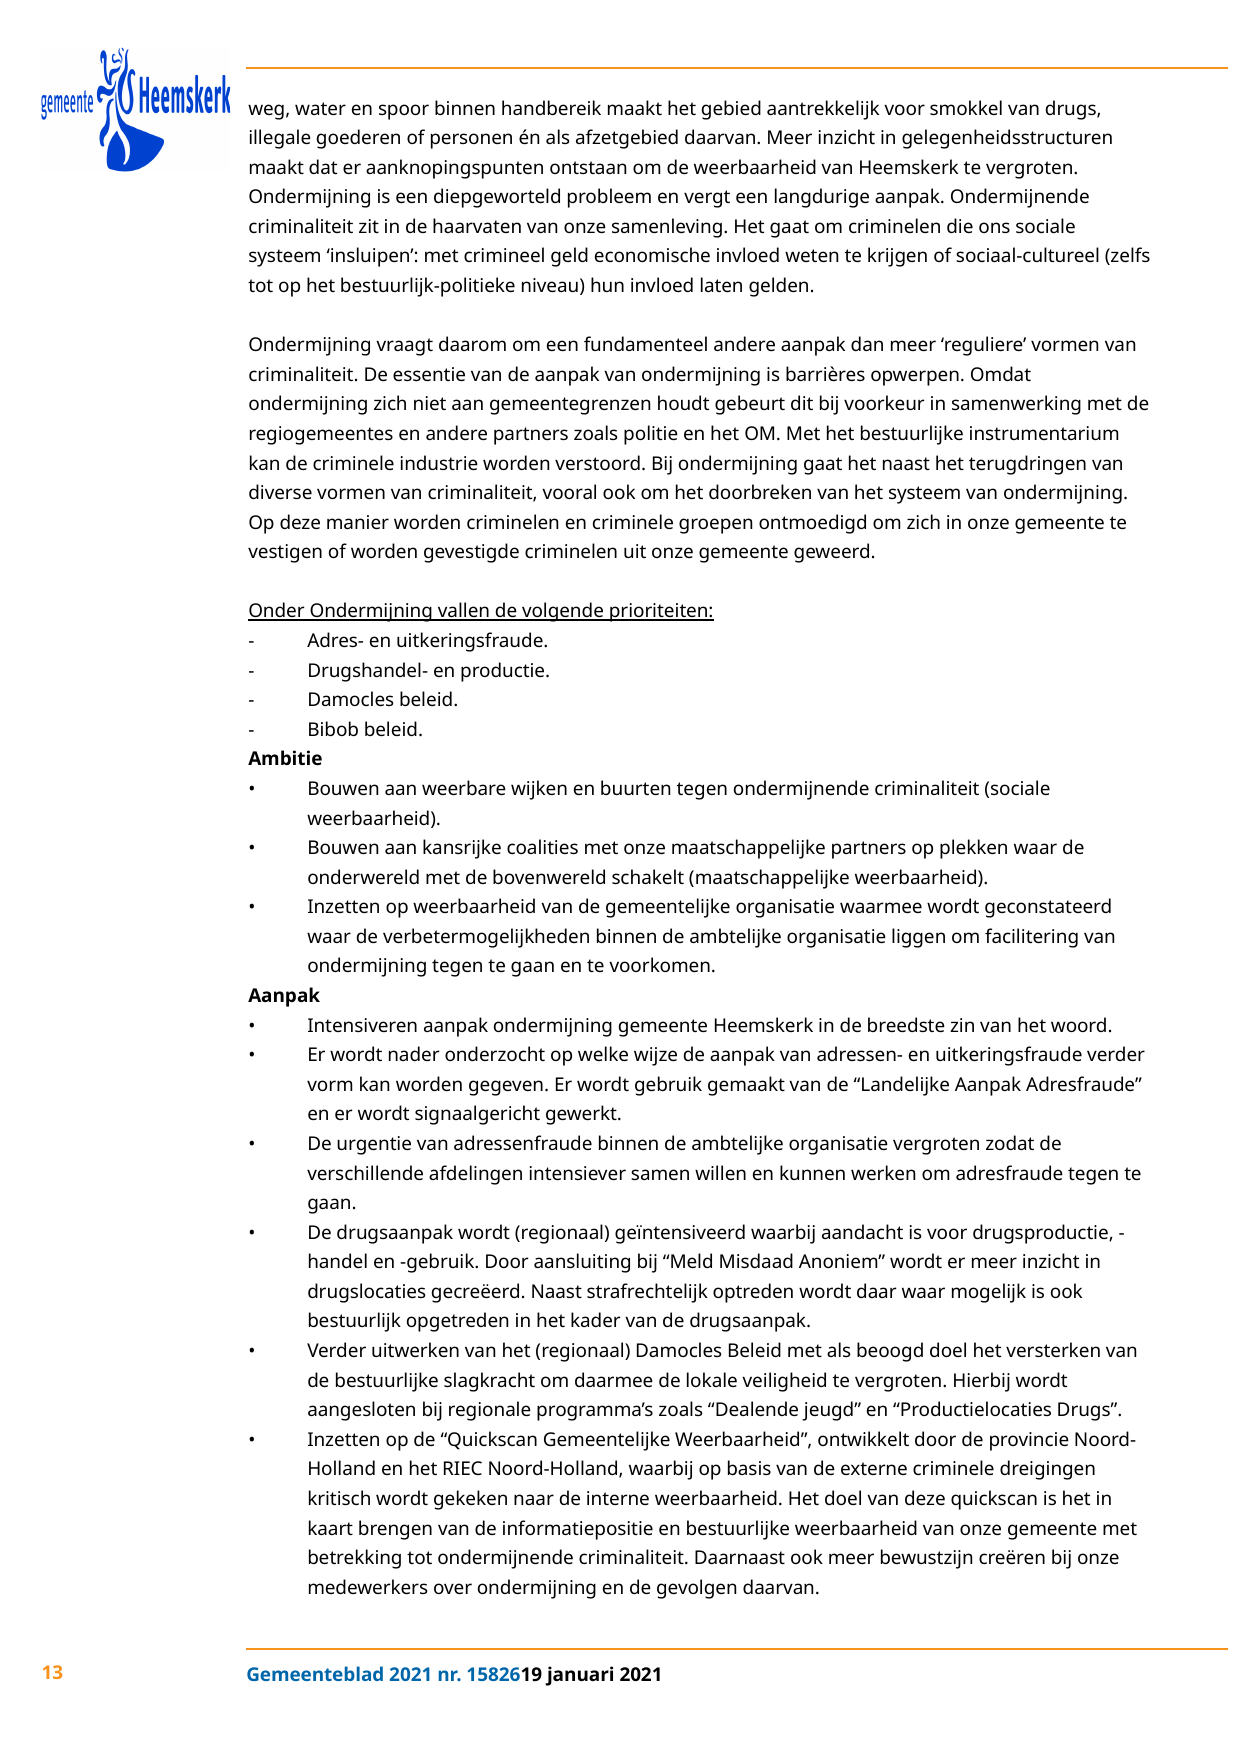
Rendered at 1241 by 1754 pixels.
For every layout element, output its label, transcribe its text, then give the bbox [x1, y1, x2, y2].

list Bibob beleid. [248, 716, 1152, 742]
text Ambitie [248, 746, 1152, 771]
text Ondermijning vraagt daarom om een fundamenteel andere aanpak dan meer ‘reguliere’ vormen van criminaliteit. De essentie van de aanpak van ondermijning is barrières opwerpen. Omdat ondermijning zich niet aan gemeentegrenzen houdt gebeurt dit bij voorkeur in samenwerking met de regiogemeentes en andere partners zoals politie en het OM. Met het bestuurlijke instrumentarium kan de criminele industrie worden verstoord. Bij ondermijning gaat het naast het terugdringen van diverse vormen van criminaliteit, vooral ook om het doorbreken van het systeem van ondermijning. Op deze manier worden criminelen en criminele groepen ontmoedigd om zich in onze gemeente te vestigen of worden gevestigde criminelen uit onze gemeente geweerd. [248, 331, 1152, 564]
list Er wordt nader onderzocht op welke wijze de aanpak van adressen- en uitkeringsfraude verder vorm kan worden gegeven. Er wordt gebruik gemaakt van de “Landelijke Aanpak Adresfraude” en er wordt signaalgericht gewerkt. [248, 1041, 1152, 1126]
picture [41, 47, 231, 172]
list Adres- en uitkeringsfraude. [248, 627, 1152, 653]
list Intensiveren aanpak ondermijning gemeente Heemskerk in de breedste zin van het woord. [248, 1012, 1152, 1038]
text Onder Ondermijning vallen de volgende prioriteiten: [248, 598, 1152, 623]
list Bouwen aan weerbare wijken en buurten tegen ondermijnende criminaliteit (sociale weerbaarheid). [248, 775, 1152, 831]
list Drugshandel- en productie. [248, 657, 1152, 683]
text weg, water en spoor binnen handbereik maakt het gebied aantrekkelijk voor smokkel van drugs, illegale goederen of personen én als afzetgebied daarvan. Meer inzicht in gelegenheidsstructuren maakt dat er aanknopingspunten ontstaan om de weerbaarheid van Heemskerk te vergroten. Ondermijning is een diepgeworteld probleem en vergt een langdurige aanpak. Ondermijnende criminaliteit zit in de haarvaten van onze samenleving. Het gaat om criminelen die ons sociale systeem ‘insluipen’: met crimineel geld economische invloed weten te krijgen of sociaal-cultureel (zelfs tot op het bestuurlijk-politieke niveau) hun invloed laten gelden. [248, 95, 1152, 298]
list Inzetten op weerbaarheid van de gemeentelijke organisatie waarmee wordt geconstateerd waar de verbetermogelijkheden binnen de ambtelijke organisatie liggen om facilitering van ondermijning tegen te gaan en te voorkomen. [248, 893, 1152, 978]
text Aanpak [248, 982, 1152, 1008]
list Inzetten op de “Quickscan Gemeentelijke Weerbaarheid”, ontwikkelt door de provincie Noord-Holland en het RIEC Noord-Holland, waarbij op basis van de externe criminele dreigingen kritisch wordt gekeken naar de interne weerbaarheid. Het doel van deze quickscan is het in kaart brengen van de informatiepositie en bestuurlijke weerbaarheid van onze gemeente met betrekking tot ondermijnende criminaliteit. Daarnaast ook meer bewustzijn creëren bij onze medewerkers over ondermijning en de gevolgen daarvan. [248, 1426, 1152, 1600]
list Damocles beleid. [248, 686, 1152, 712]
list De drugsaanpak wordt (regionaal) geïntensiveerd waarbij aandacht is voor drugsproductie, -handel en -gebruik. Door aansluiting bij “Meld Misdaad Anoniem” wordt er meer inzicht in drugslocaties gecreëerd. Naast strafrechtelijk optreden wordt daar waar mogelijk is ook bestuurlijk opgetreden in het kader van de drugsaanpak. [248, 1219, 1152, 1333]
list Verder uitwerken van het (regionaal) Damocles Beleid met als beoogd doel het versterken van de bestuurlijke slagkracht om daarmee de lokale veiligheid te vergroten. Hierbij wordt aangesloten bij regionale programma’s zoals “Dealende jeugd” en “Productielocaties Drugs”. [248, 1337, 1152, 1422]
list De urgentie van adressenfraude binnen de ambtelijke organisatie vergroten zodat de verschillende afdelingen intensiever samen willen en kunnen werken om adresfraude tegen te gaan. [248, 1130, 1152, 1215]
list Bouwen aan kansrijke coalities met onze maatschappelijke partners op plekken waar de onderwereld met de bovenwereld schakelt (maatschappelijke weerbaarheid). [248, 834, 1152, 890]
